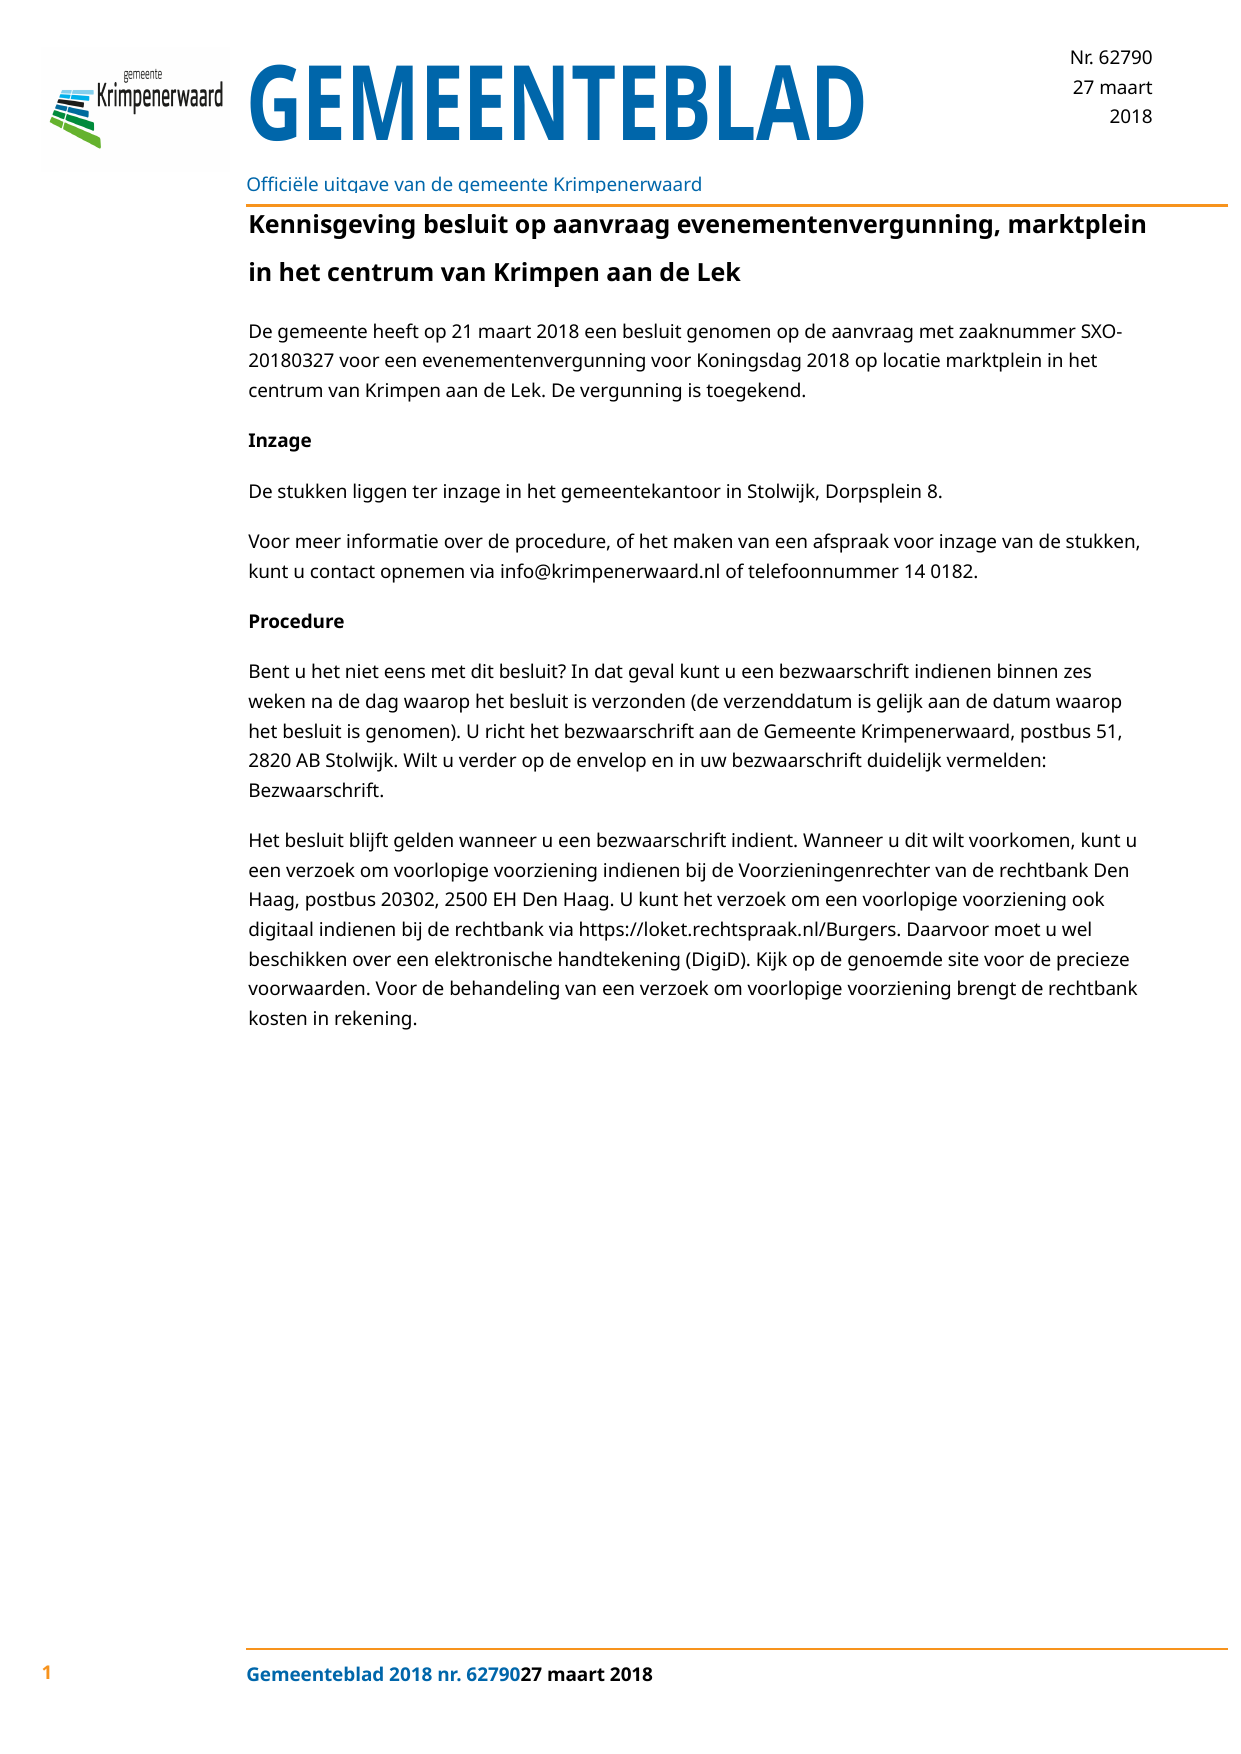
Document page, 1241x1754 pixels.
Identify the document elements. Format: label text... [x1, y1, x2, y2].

text De stukken liggen ter inzage in het gemeentekantoor in Stolwijk, Dorpsplein 8. [248, 478, 1152, 504]
text De gemeente heeft op 21 maart 2018 een besluit genomen op de aanvraag met zaaknummer SXO-20180327 voor een evenementenvergunning voor Koningsdag 2018 op locatie marktplein in het centrum van Krimpen aan de Lek. De vergunning is toegekend. [248, 318, 1152, 403]
picture [41, 47, 231, 172]
text Inzage [248, 427, 1152, 453]
text Voor meer informatie over de procedure, of het maken van een afspraak voor inzage van de stukken, kunt u contact opnemen via info@krimpenerwaard.nl of telefoonnummer 14 0182. [248, 528, 1152, 584]
text Procedure [248, 608, 1152, 634]
text Bent u het niet eens met dit besluit? In dat geval kunt u een bezwaarschrift indienen binnen zes weken na de dag waarop het besluit is verzonden (de verzenddatum is gelijk aan de datum waarop het besluit is genomen). U richt het bezwaarschrift aan de Gemeente Krimpenerwaard, postbus 51, 2820 AB Stolwijk. Wilt u verder op de envelop en in uw bezwaarschrift duidelijk vermelden: Bezwaarschrift. [248, 659, 1152, 803]
text Het besluit blijft gelden wanneer u een bezwaarschrift indient. Wanneer u dit wilt voorkomen, kunt u een verzoek om voorlopige voorziening indienen bij de Voorzieningenrechter van de rechtbank Den Haag, postbus 20302, 2500 EH Den Haag. U kunt het verzoek om een voorlopige voorziening ook digitaal indienen bij de rechtbank via https://loket.rechtspraak.nl/Burgers. Daarvoor moet u wel beschikken over een elektronische handtekening (DigiD). Kijk op de genoemde site voor de precieze voorwaarden. Voor de behandeling van een verzoek om voorlopige voorziening brengt de rechtbank kosten in rekening. [248, 827, 1152, 1031]
text Kennisgeving besluit op aanvraag evenementenvergunning, marktplein in het centrum van Krimpen aan de Lek [248, 207, 1152, 288]
